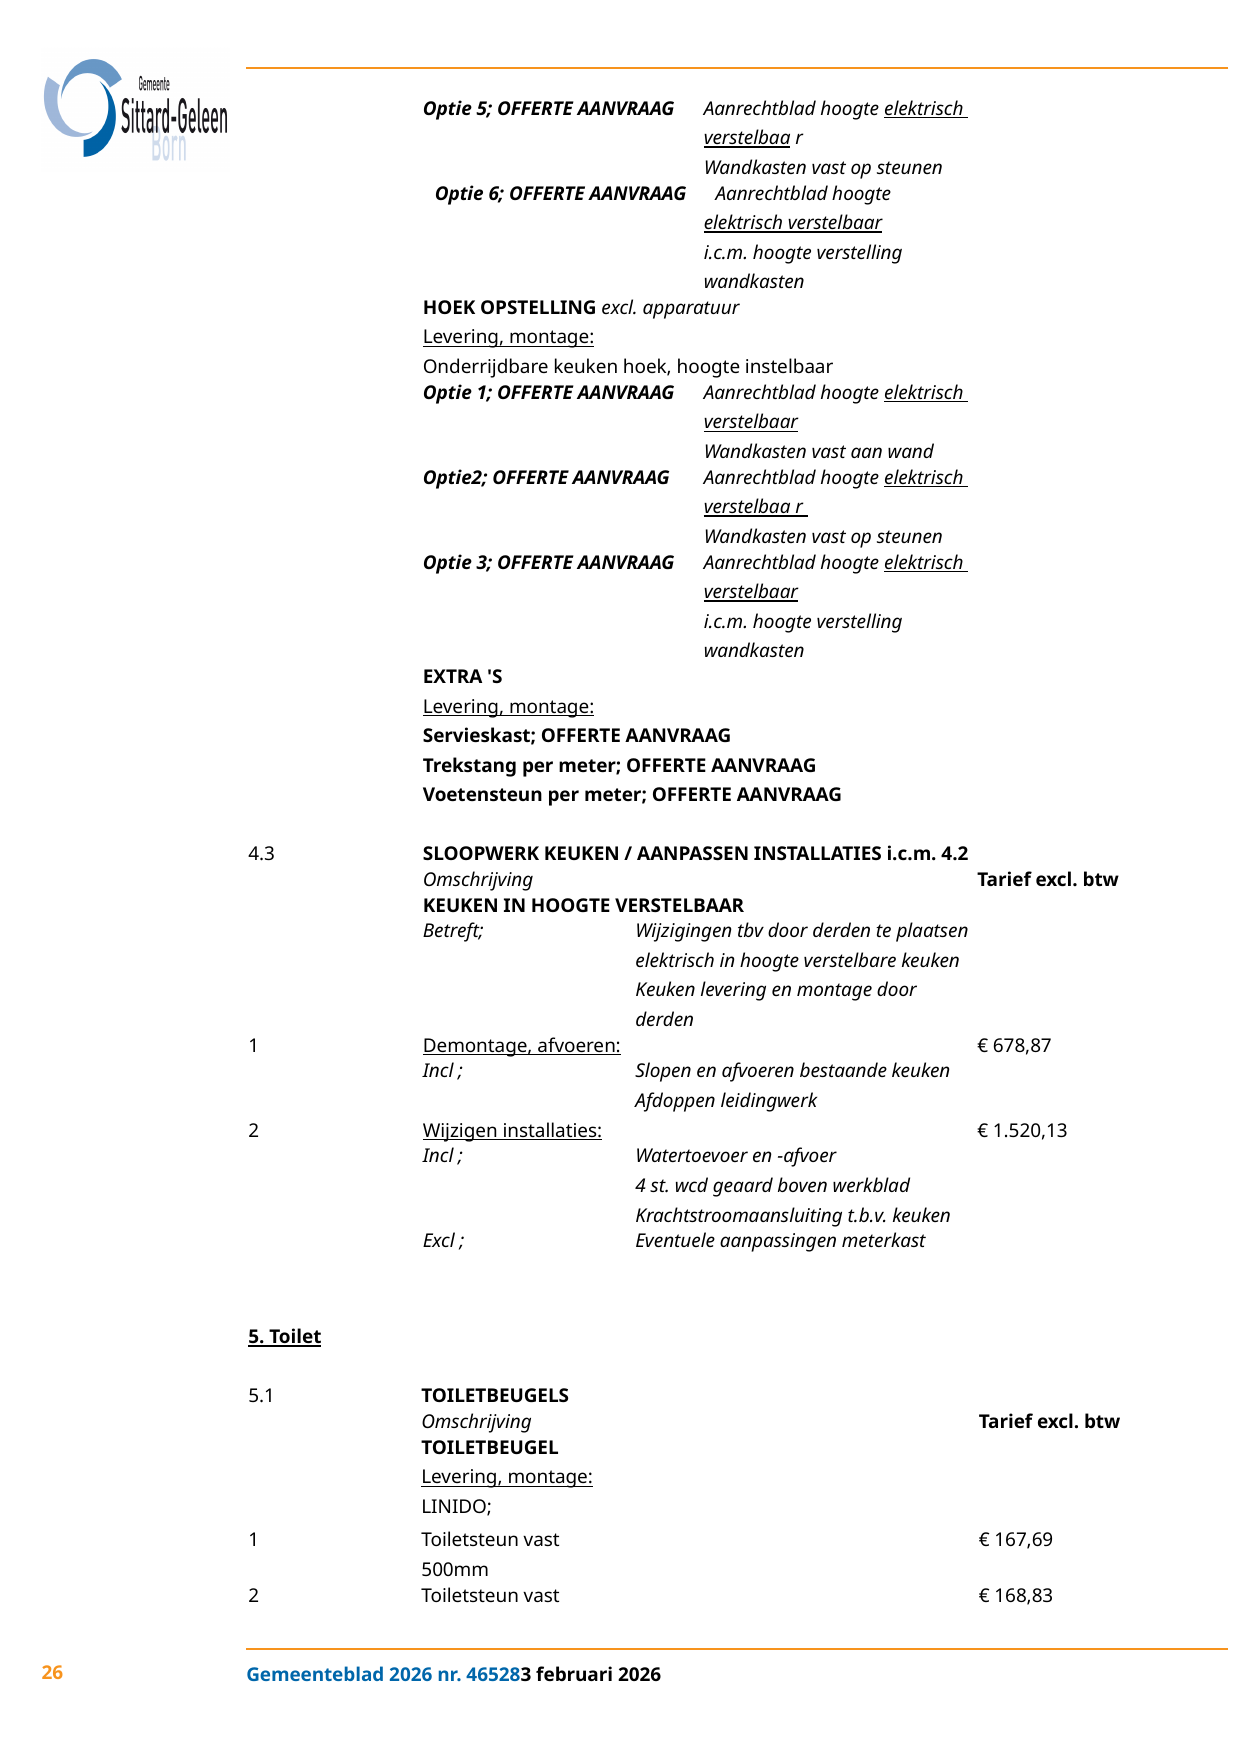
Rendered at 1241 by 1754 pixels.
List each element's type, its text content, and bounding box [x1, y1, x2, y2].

table_cell KEUKEN IN HOOGTE VERSTELBAAR [423, 892, 977, 917]
table_cell [977, 464, 1152, 549]
table_cell [977, 294, 1152, 379]
table_cell Toiletsteun vast 500mm [421, 1527, 609, 1582]
table_cell [609, 1582, 978, 1608]
table_cell Toiletsteun vast [421, 1582, 609, 1608]
table_cell Optie2; OFFERTE AANVRAAG [423, 464, 703, 549]
table_cell Wijzigingen tbv door derden te plaatsen elektrisch in hoogte verstelbare keuken Keuken levering en montage door derden [635, 918, 977, 1032]
table_header [979, 1383, 1152, 1408]
table_cell Betreft; [423, 918, 635, 1032]
table_cell € 168,83 [979, 1582, 1152, 1608]
table_header 4.3 [248, 840, 423, 866]
table_cell 1 [248, 1527, 421, 1582]
table_cell Demontage, afvoeren: [423, 1032, 977, 1058]
table_cell [977, 180, 1152, 294]
table_cell Aanrechtblad hoogte elektrisch verstelbaar i.c.m. hoogte verstelling wandkasten [704, 549, 977, 663]
table_cell Excl ; [423, 1228, 635, 1291]
table_header [248, 95, 423, 663]
table_cell [977, 95, 1152, 180]
table_cell Tarief excl. btw [979, 1408, 1152, 1434]
table_cell Wijzigen installaties: [423, 1117, 977, 1143]
table_cell 1 [248, 1032, 423, 1117]
table_cell [977, 379, 1152, 464]
table_cell [979, 1434, 1152, 1527]
table_cell [977, 892, 1152, 917]
text 5. Toilet [248, 1323, 1152, 1349]
table_cell Omschrijving [421, 1408, 978, 1434]
table_cell Optie 1; OFFERTE AANVRAAG [423, 379, 703, 464]
picture [41, 47, 231, 172]
table_cell [248, 866, 423, 1032]
table_cell Watertoevoer en -afvoer 4 st. wcd geaard boven werkblad Krachtstroomaansluiting t.b.v. keuken [635, 1143, 977, 1227]
table_cell Optie 3; OFFERTE AANVRAAG [423, 549, 703, 663]
table_cell Aanrechtblad hoogte elektrisch verstelbaa r Wandkasten vast op steunen [704, 464, 977, 549]
table_header TOILETBEUGELS [421, 1383, 978, 1408]
table_cell TOILETBEUGEL Levering, montage: LINIDO; [421, 1434, 978, 1527]
table_cell Aanrechtblad hoogte elektrisch verstelbaa r Wandkasten vast op steunen [704, 95, 977, 180]
table_cell [609, 1527, 978, 1582]
table_cell [977, 1228, 1152, 1291]
table_cell Optie 5; OFFERTE AANVRAAG [423, 95, 703, 180]
table_cell [977, 663, 1152, 807]
table_cell Tarief excl. btw [977, 866, 1152, 892]
table_cell Incl ; [423, 1058, 635, 1117]
table_header 5.1 [248, 1383, 421, 1527]
table_cell [248, 663, 423, 807]
table_cell [977, 918, 1152, 1032]
table_cell Aanrechtblad hoogte elektrisch verstelbaar Wandkasten vast aan wand [704, 379, 977, 464]
table_cell [977, 1058, 1152, 1117]
table_cell Slopen en afvoeren bestaande keuken Afdoppen leidingwerk [635, 1058, 977, 1117]
table_cell Optie 6; OFFERTE AANVRAAG [423, 180, 703, 294]
table_cell Omschrijving [423, 866, 977, 892]
table_cell € 1.520,13 [977, 1117, 1152, 1143]
table_header [977, 840, 1152, 866]
table_cell € 678,87 [977, 1032, 1152, 1058]
table_cell Aanrechtblad hoogte elektrisch verstelbaar i.c.m. hoogte verstelling wandkasten [704, 180, 977, 294]
table_cell Eventuele aanpassingen meterkast [635, 1228, 977, 1291]
table_header SLOOPWERK KEUKEN / AANPASSEN INSTALLATIES i.c.m. 4.2 [423, 840, 977, 866]
table_cell Incl ; [423, 1143, 635, 1227]
table_cell 2 [248, 1117, 423, 1291]
table_cell € 167,69 [979, 1527, 1152, 1582]
table_cell EXTRA 'S Levering, montage: Servieskast; OFFERTE AANVRAAG Trekstang per meter; OFFERTE AANVRAAG Voetensteun per meter; OFFERTE AANVRAAG [423, 663, 977, 807]
table_cell [977, 549, 1152, 663]
table_cell 2 [248, 1582, 421, 1608]
table_cell [977, 1143, 1152, 1227]
table_cell HOEK OPSTELLING excl. apparatuur Levering, montage: Onderrijdbare keuken hoek, hoogte instelbaar [423, 294, 977, 379]
